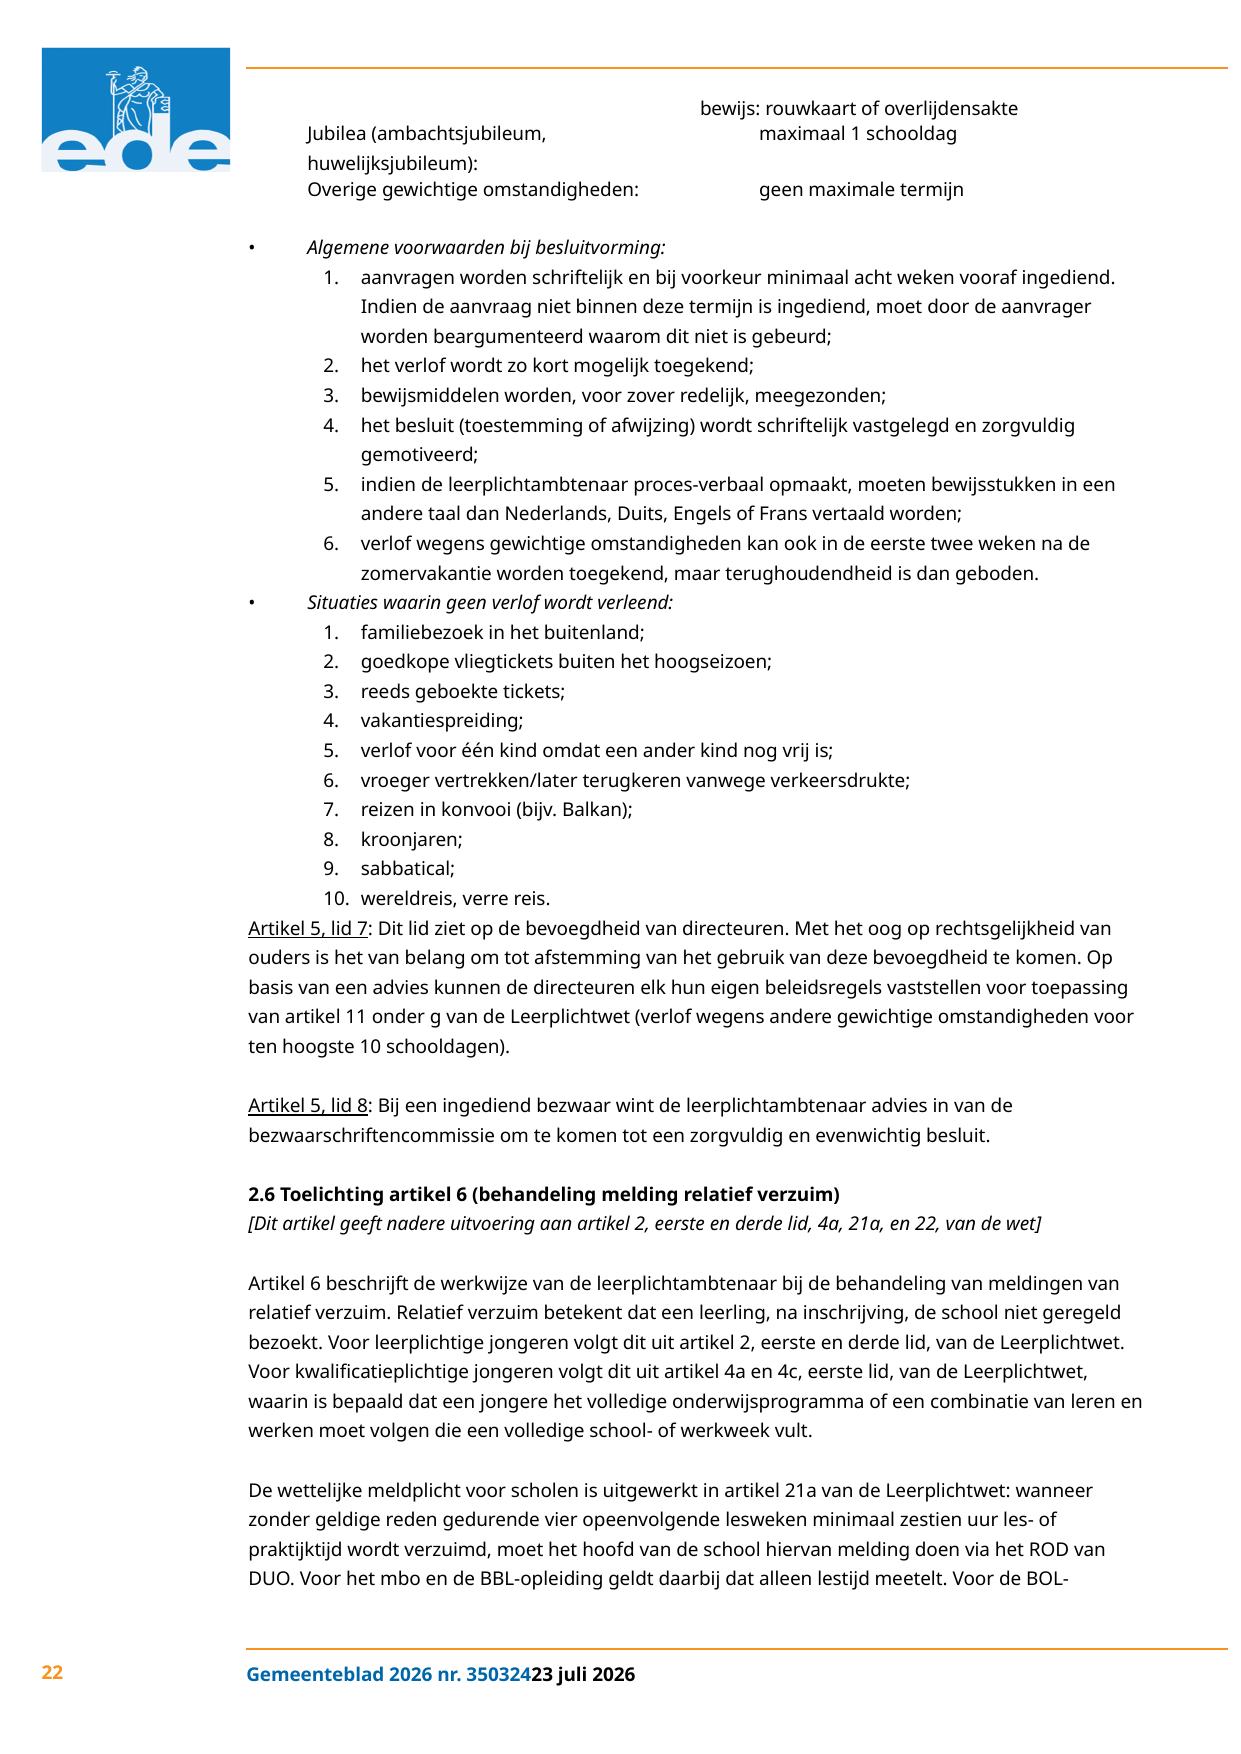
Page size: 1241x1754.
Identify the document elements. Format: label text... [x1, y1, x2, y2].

table_cell [248, 95, 700, 121]
list sabbatical; [323, 856, 1152, 881]
list verlof wegens gewichtige omstandigheden kan ook in de eerste twee weken na de zomervakantie worden toegekend, maar terughoudendheid is dan geboden. [323, 530, 1152, 586]
list het besluit (toestemming of afwijzing) wordt schriftelijk vastgelegd en zorgvuldig gemotiveerd; [323, 412, 1152, 467]
list het verlof wordt zo kort mogelijk toegekend; [323, 353, 1152, 378]
list verlof voor één kind omdat een ander kind nog vrij is; [323, 737, 1152, 763]
text De wettelijke meldplicht voor scholen is uitgewerkt in artikel 21a van de Leerplichtwet: wanneer zonder geldige reden gedurende vier opeenvolgende lesweken minimaal zestien uur les- of praktijktijd wordt verzuimd, moet het hoofd van de school hiervan melding doen via het ROD van DUO. Voor het mbo en de BBL-opleiding geldt daarbij dat alleen lestijd meetelt. Voor de BOL- [248, 1477, 1152, 1591]
text [Dit artikel geeft nadere uitvoering aan artikel 2, eerste en derde lid, 4a, 21a, en 22, van de wet] [248, 1211, 1152, 1236]
list vakantiespreiding; [323, 708, 1152, 733]
text Artikel 5, lid 8: Bij een ingediend bezwaar wint de leerplichtambtenaar advies in van de bezwaarschriftencommissie om te komen tot een zorgvuldig en evenwichtig besluit. [248, 1092, 1152, 1148]
list Situaties waarin geen verlof wordt verleend: [248, 589, 1152, 615]
list Algemene voorwaarden bij besluitvorming: [248, 234, 1152, 260]
picture [41, 47, 231, 172]
list indien de leerplichtambtenaar proces-verbaal opmaakt, moeten bewijsstukken in een andere taal dan Nederlands, Duits, Engels of Frans vertaald worden; [323, 471, 1152, 526]
table_cell bewijs: rouwkaart of overlijdensakte [700, 95, 1152, 121]
list familiebezoek in het buitenland; [323, 619, 1152, 645]
text 2.6 Toelichting artikel 6 (behandeling melding relatief verzuim) [248, 1181, 1152, 1207]
list aanvragen worden schriftelijk en bij voorkeur minimaal acht weken vooraf ingediend. Indien de aanvraag niet binnen deze termijn is ingediend, moet door de aanvrager worden beargumenteerd waarom dit niet is gebeurd; [323, 264, 1152, 349]
list kroonjaren; [323, 826, 1152, 852]
table_cell geen maximale termijn [700, 176, 1152, 202]
list vroeger vertrekken/later terugkeren vanwege verkeersdrukte; [323, 767, 1152, 793]
table_cell Overige gewichtige omstandigheden: [248, 176, 700, 202]
text Artikel 6 beschrijft de werkwijze van de leerplichtambtenaar bij de behandeling van meldingen van relatief verzuim. Relatief verzuim betekent dat een leerling, na inschrijving, de school niet geregeld bezoekt. Voor leerplichtige jongeren volgt dit uit artikel 2, eerste en derde lid, van de Leerplichtwet. Voor kwalificatieplichtige jongeren volgt dit uit artikel 4a en 4c, eerste lid, van de Leerplichtwet, waarin is bepaald dat een jongere het volledige onderwijsprogramma of een combinatie van leren en werken moet volgen die een volledige school- of werkweek vult. [248, 1270, 1152, 1443]
table_cell maximaal 1 schooldag [700, 121, 1152, 176]
list bewijsmiddelen worden, voor zover redelijk, meegezonden; [323, 382, 1152, 408]
list wereldreis, verre reis. [323, 885, 1152, 911]
list goedkope vliegtickets buiten het hoogseizoen; [323, 648, 1152, 674]
text Artikel 5, lid 7: Dit lid ziet op de bevoegdheid van directeuren. Met het oog op rechtsgelijkheid van ouders is het van belang om tot afstemming van het gebruik van deze bevoegdheid te komen. Op basis van een advies kunnen de directeuren elk hun eigen beleidsregels vaststellen voor toepassing van artikel 11 onder g van de Leerplichtwet (verlof wegens andere gewichtige omstandigheden voor ten hoogste 10 schooldagen). [248, 915, 1152, 1059]
list reizen in konvooi (bijv. Balkan); [323, 796, 1152, 822]
table_cell Jubilea (ambachtsjubileum, huwelijksjubileum): [248, 121, 700, 176]
list reeds geboekte tickets; [323, 678, 1152, 704]
